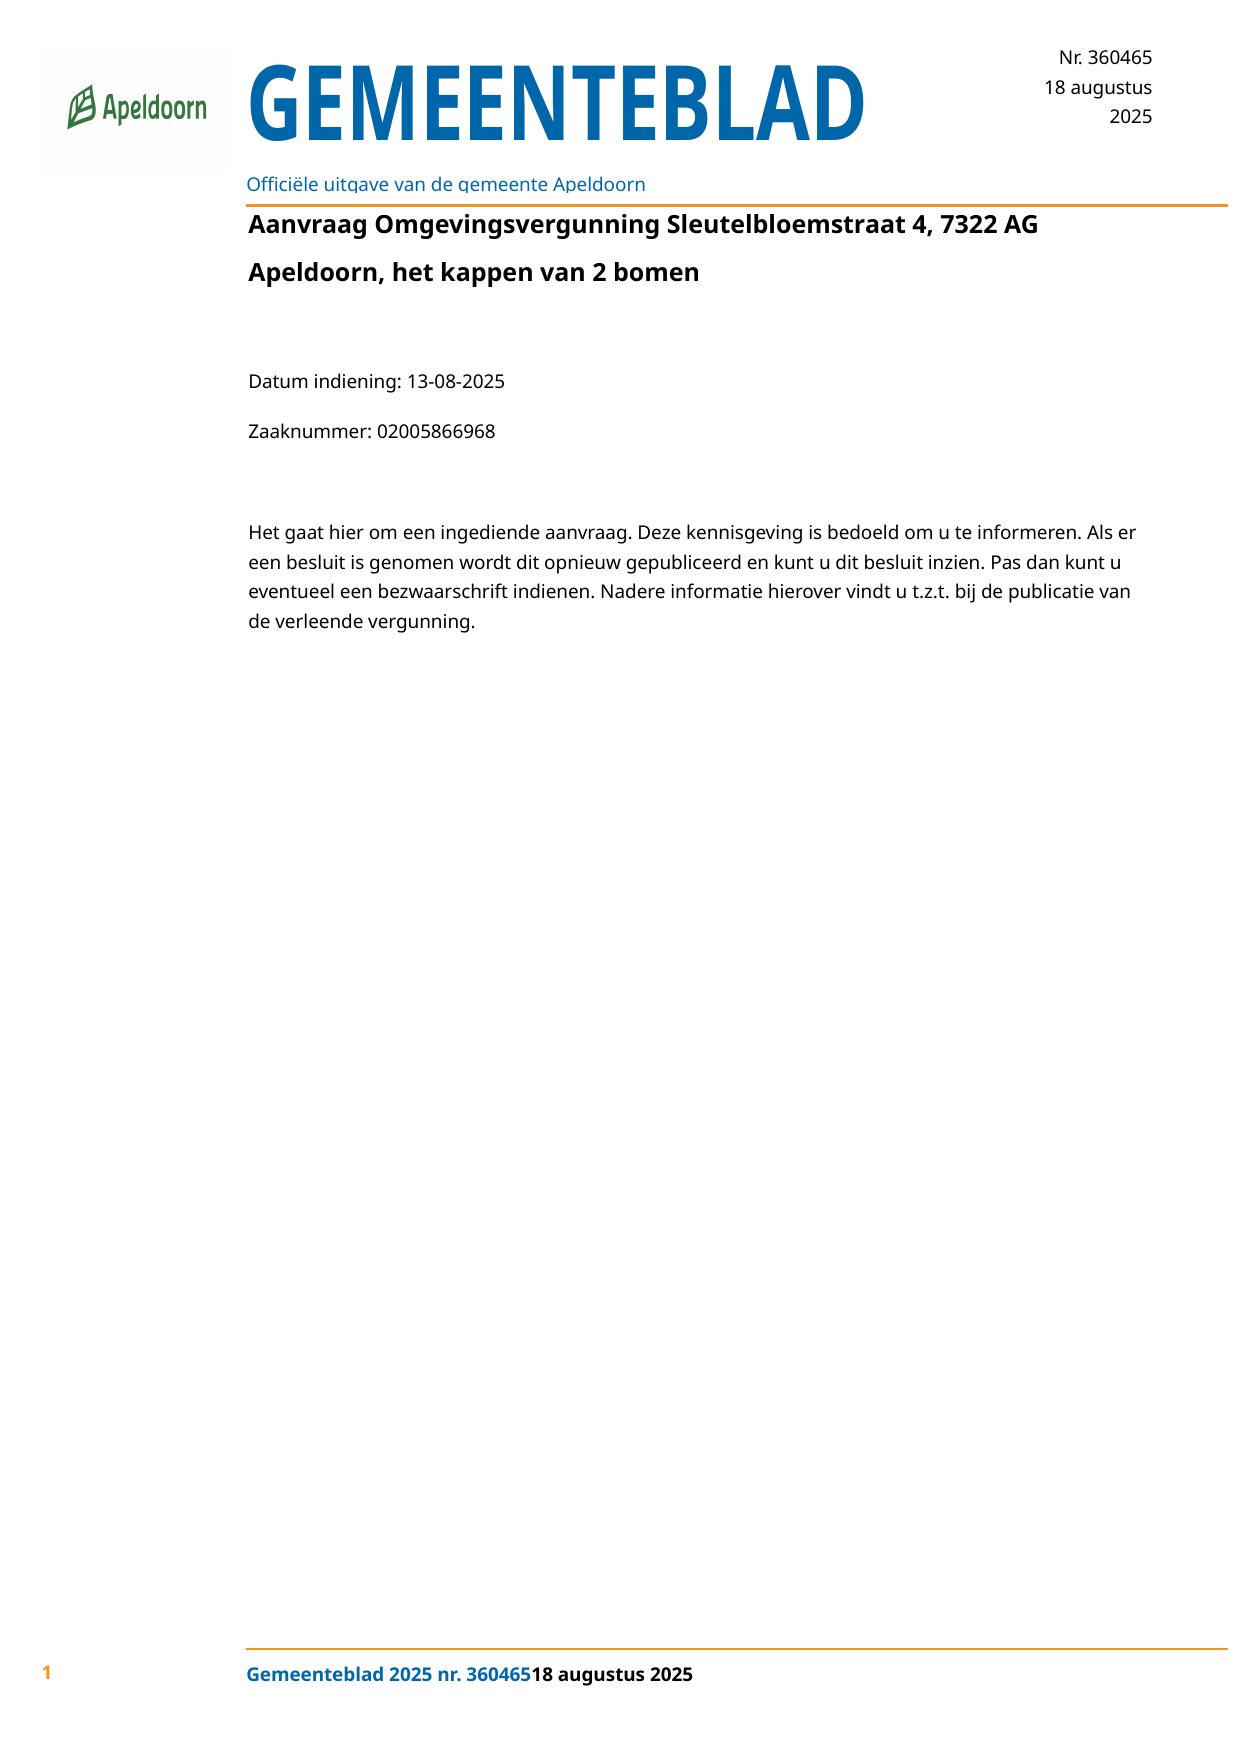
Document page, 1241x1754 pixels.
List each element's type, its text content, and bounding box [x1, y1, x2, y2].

text Aanvraag Omgevingsvergunning Sleutelbloemstraat 4, 7322 AG Apeldoorn, het kappen van 2 bomen [248, 207, 1152, 288]
text Datum indiening: 13-08-2025 [248, 368, 1152, 394]
text Zaaknummer: 02005866968 [248, 419, 1152, 444]
text Het gaat hier om een ingediende aanvraag. Deze kennisgeving is bedoeld om u te informeren. Als er een besluit is genomen wordt dit opnieuw gepubliceerd en kunt u dit besluit inzien. Pas dan kunt u eventueel een bezwaarschrift indienen. Nadere informatie hierover vindt u t.z.t. bij de publicatie van de verleende vergunning. [248, 519, 1152, 634]
picture [41, 47, 231, 172]
